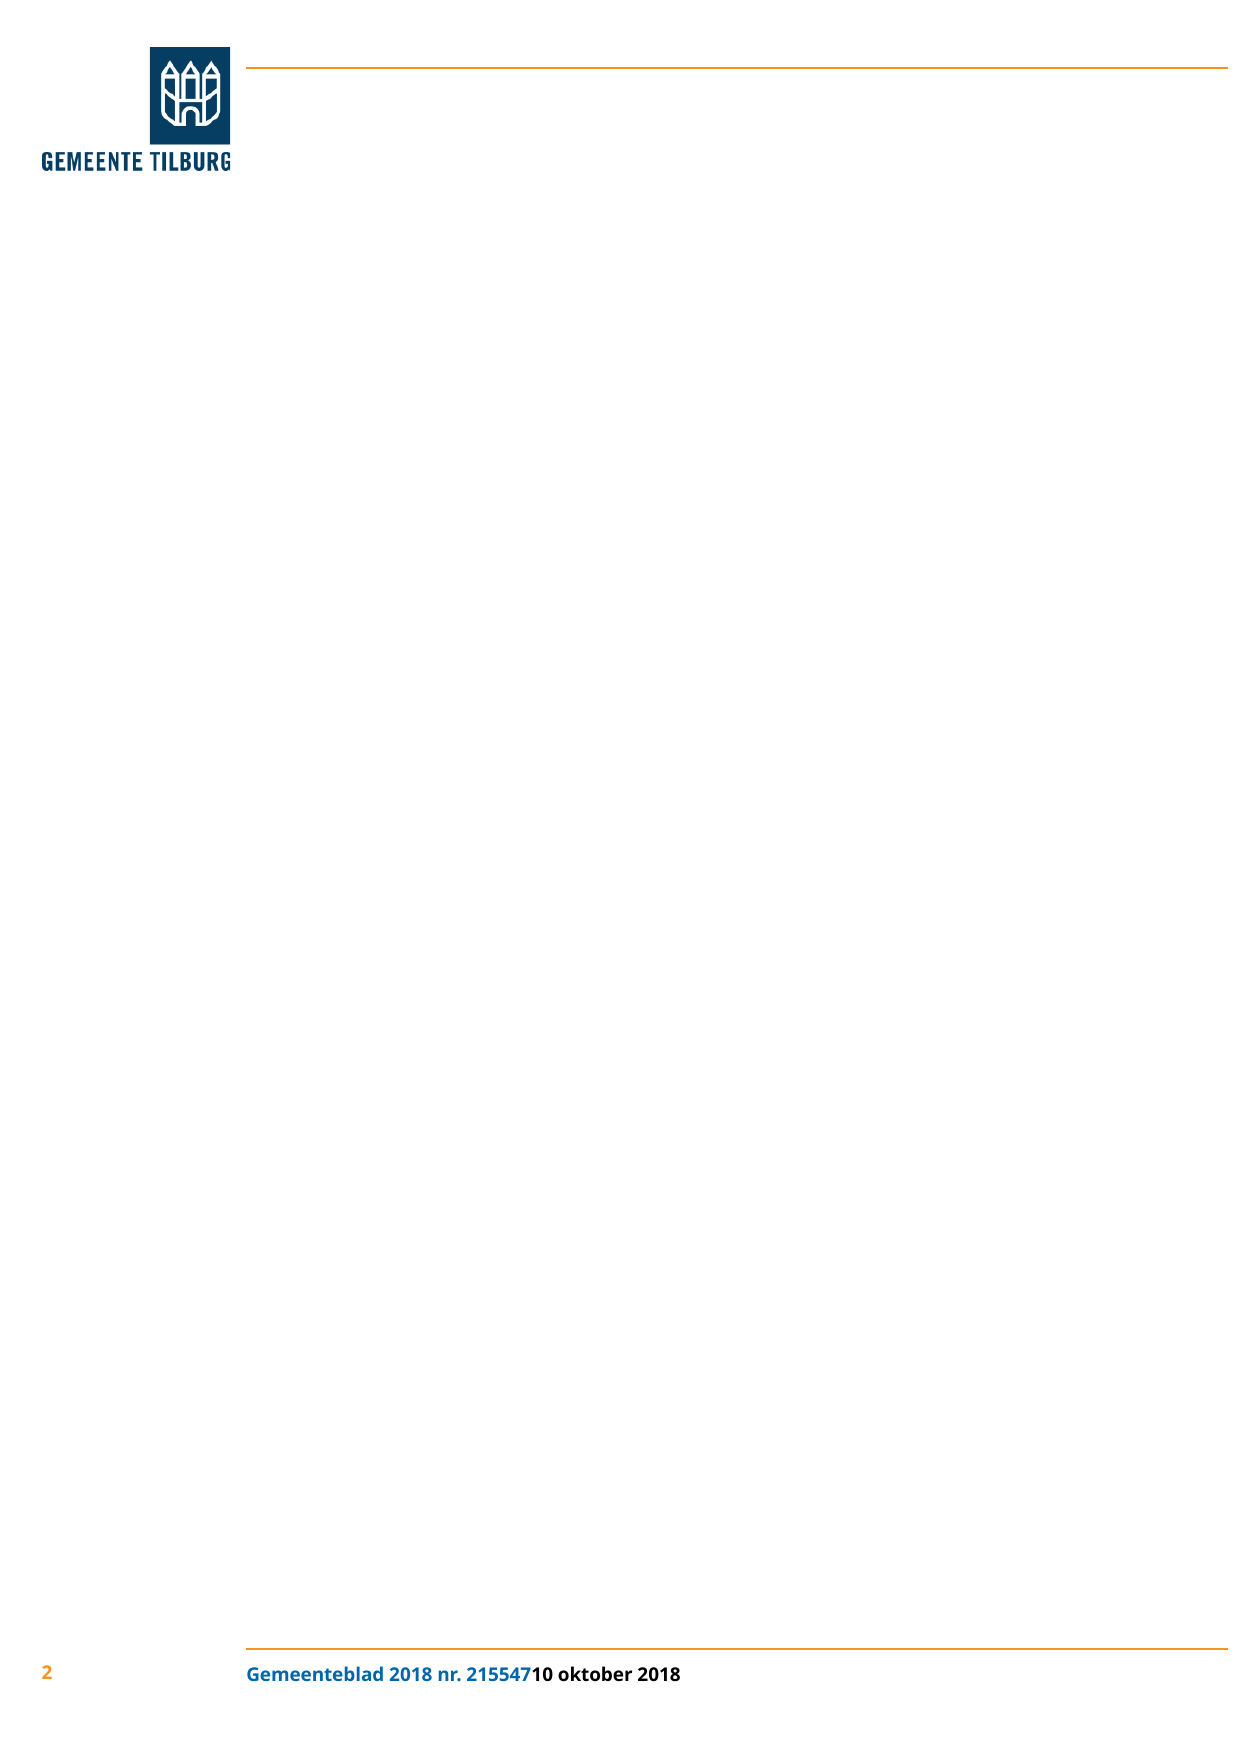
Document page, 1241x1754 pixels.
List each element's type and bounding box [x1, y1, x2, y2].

picture [41, 47, 231, 172]
